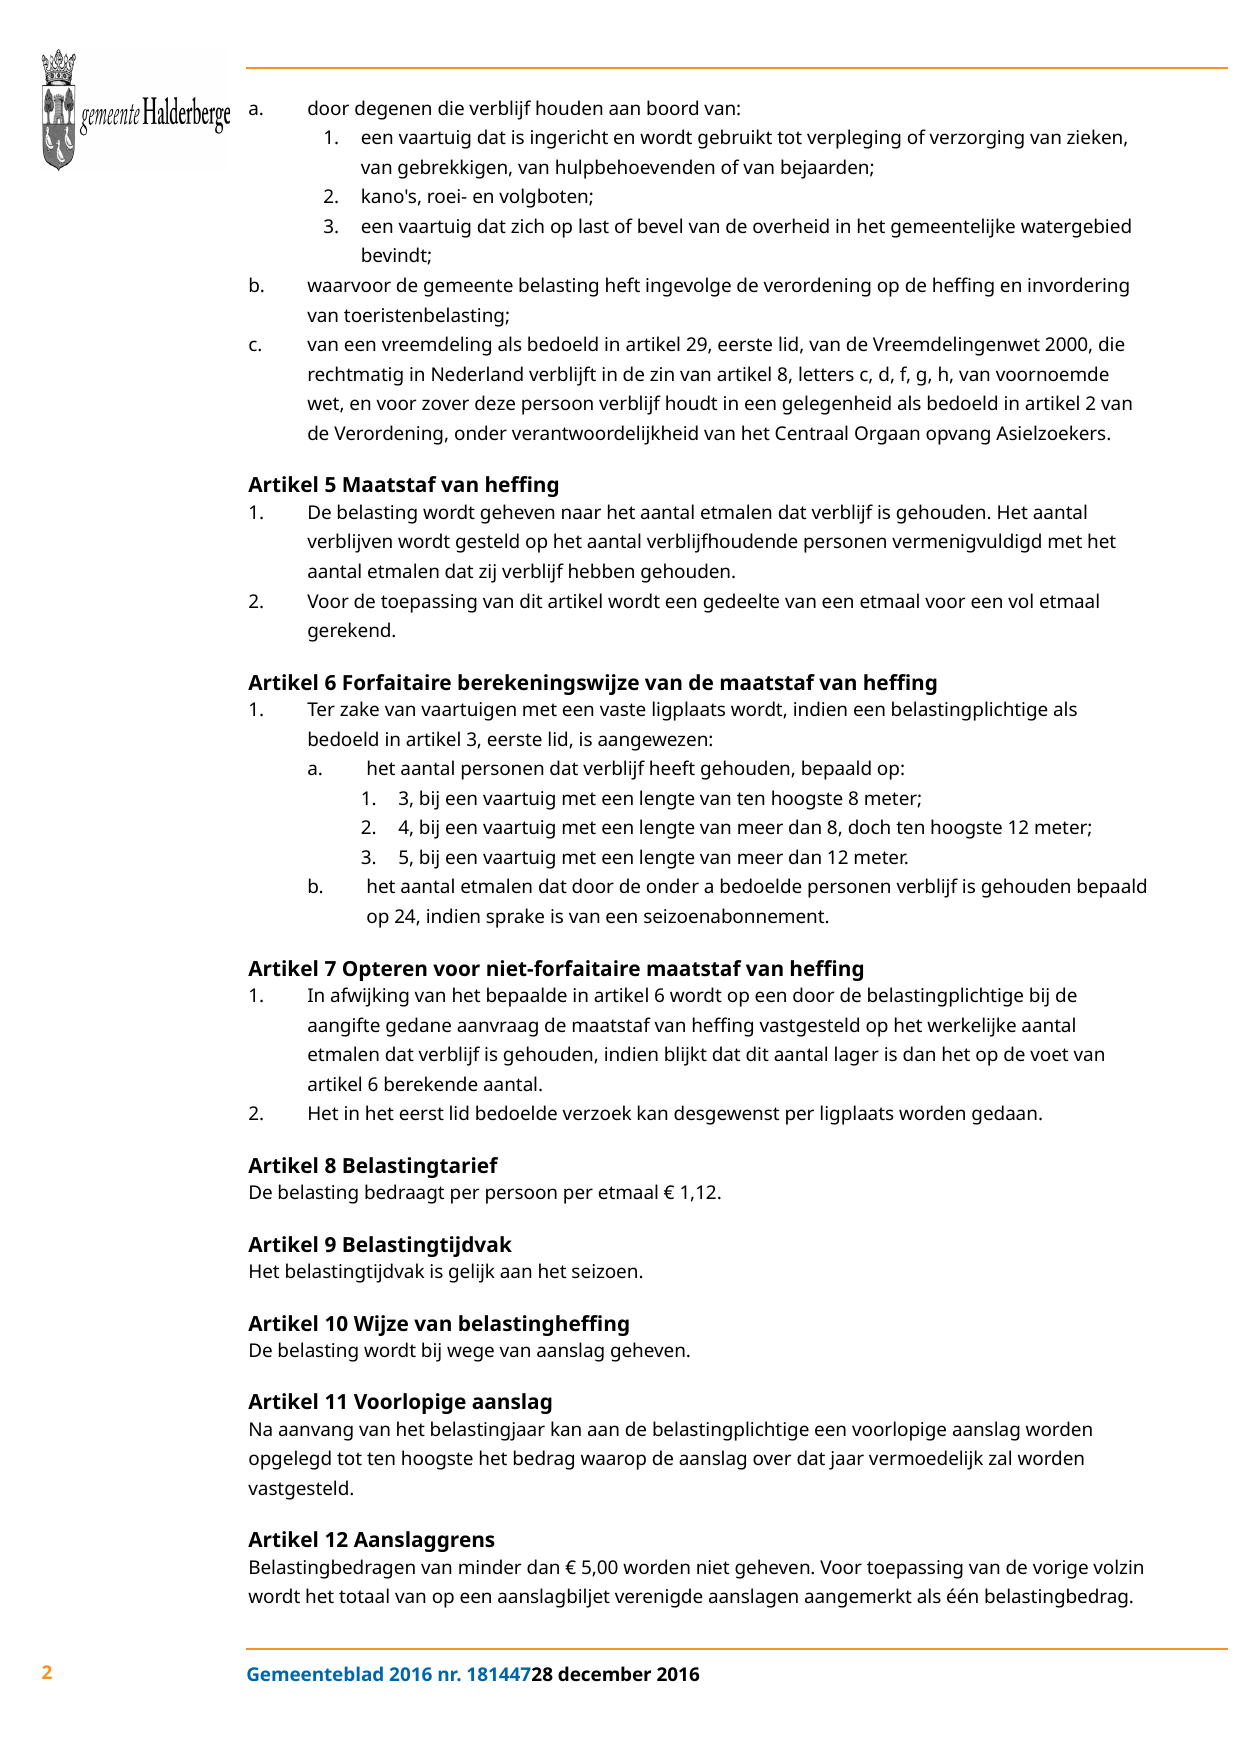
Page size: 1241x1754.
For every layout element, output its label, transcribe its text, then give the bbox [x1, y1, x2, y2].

list De belasting wordt geheven naar het aantal etmalen dat verblijf is gehouden. Het aantal verblijven wordt gesteld op het aantal verblijfhoudende personen vermenigvuldigd met het aantal etmalen dat zij verblijf hebben gehouden. [248, 499, 1152, 584]
list 4, bij een vaartuig met een lengte van meer dan 8, doch ten hoogste 12 meter; [361, 814, 1152, 840]
list een vaartuig dat zich op last of bevel van de overheid in het gemeentelijke watergebied bevindt; [323, 213, 1152, 268]
list door degenen die verblijf houden aan boord van: [248, 95, 1152, 121]
list 5, bij een vaartuig met een lengte van meer dan 12 meter. [361, 844, 1152, 870]
list kano's, roei- en volgboten; [323, 183, 1152, 209]
text Na aanvang van het belastingjaar kan aan de belastingplichtige een voorlopige aanslag worden opgelegd tot ten hoogste het bedrag waarop de aanslag over dat jaar vermoedelijk zal worden vastgesteld. [248, 1416, 1152, 1501]
text Artikel 8 Belastingtarief [248, 1151, 1152, 1179]
list het aantal etmalen dat door de onder a bedoelde personen verblijf is gehouden bepaald op 24, indien sprake is van een seizoenabonnement. [307, 874, 1152, 929]
list waarvoor de gemeente belasting heft ingevolge de verordening op de heffing en invordering van toeristenbelasting; [248, 272, 1152, 328]
text Artikel 10 Wijze van belastingheffing [248, 1309, 1152, 1337]
text Artikel 11 Voorlopige aanslag [248, 1387, 1152, 1416]
list 3, bij een vaartuig met een lengte van ten hoogste 8 meter; [361, 785, 1152, 811]
text De belasting wordt bij wege van aanslag geheven. [248, 1337, 1152, 1363]
text Artikel 6 Forfaitaire berekeningswijze van de maatstaf van heffing [248, 668, 1152, 696]
text Het belastingtijdvak is gelijk aan het seizoen. [248, 1258, 1152, 1284]
list Voor de toepassing van dit artikel wordt een gedeelte van een etmaal voor een vol etmaal gerekend. [248, 588, 1152, 643]
text Artikel 7 Opteren voor niet-forfaitaire maatstaf van heffing [248, 954, 1152, 982]
list In afwijking van het bepaalde in artikel 6 wordt op een door de belastingplichtige bij de aangifte gedane aanvraag de maatstaf van heffing vastgesteld op het werkelijke aantal etmalen dat verblijf is gehouden, indien blijkt dat dit aantal lager is dan het op de voet van artikel 6 berekende aantal. [248, 982, 1152, 1097]
list het aantal personen dat verblijf heeft gehouden, bepaald op: [307, 755, 1152, 781]
text Artikel 12 Aanslaggrens [248, 1526, 1152, 1554]
text Belastingbedragen van minder dan € 5,00 worden niet geheven. Voor toepassing van de vorige volzin wordt het totaal van op een aanslagbiljet verenigde aanslagen aangemerkt als één belastingbedrag. [248, 1554, 1152, 1609]
list van een vreemdeling als bedoeld in artikel 29, eerste lid, van de Vreemdelingenwet 2000, die rechtmatig in Nederland verblijft in de zin van artikel 8, letters c, d, f, g, h, van voornoemde wet, en voor zover deze persoon verblijf houdt in een gelegenheid als bedoeld in artikel 2 van de Verordening, onder verantwoordelijkheid van het Centraal Orgaan opvang Asielzoekers. [248, 331, 1152, 446]
picture [41, 47, 231, 172]
list een vaartuig dat is ingericht en wordt gebruikt tot verpleging of verzorging van zieken, van gebrekkigen, van hulpbehoevenden of van bejaarden; [323, 124, 1152, 180]
list Het in het eerst lid bedoelde verzoek kan desgewenst per ligplaats worden gedaan. [248, 1101, 1152, 1126]
text Artikel 5 Maatstaf van heffing [248, 471, 1152, 499]
text Artikel 9 Belastingtijdvak [248, 1230, 1152, 1258]
text De belasting bedraagt per persoon per etmaal € 1,12. [248, 1179, 1152, 1205]
list Ter zake van vaartuigen met een vaste ligplaats wordt, indien een belastingplichtige als bedoeld in artikel 3, eerste lid, is aangewezen: [248, 696, 1152, 752]
